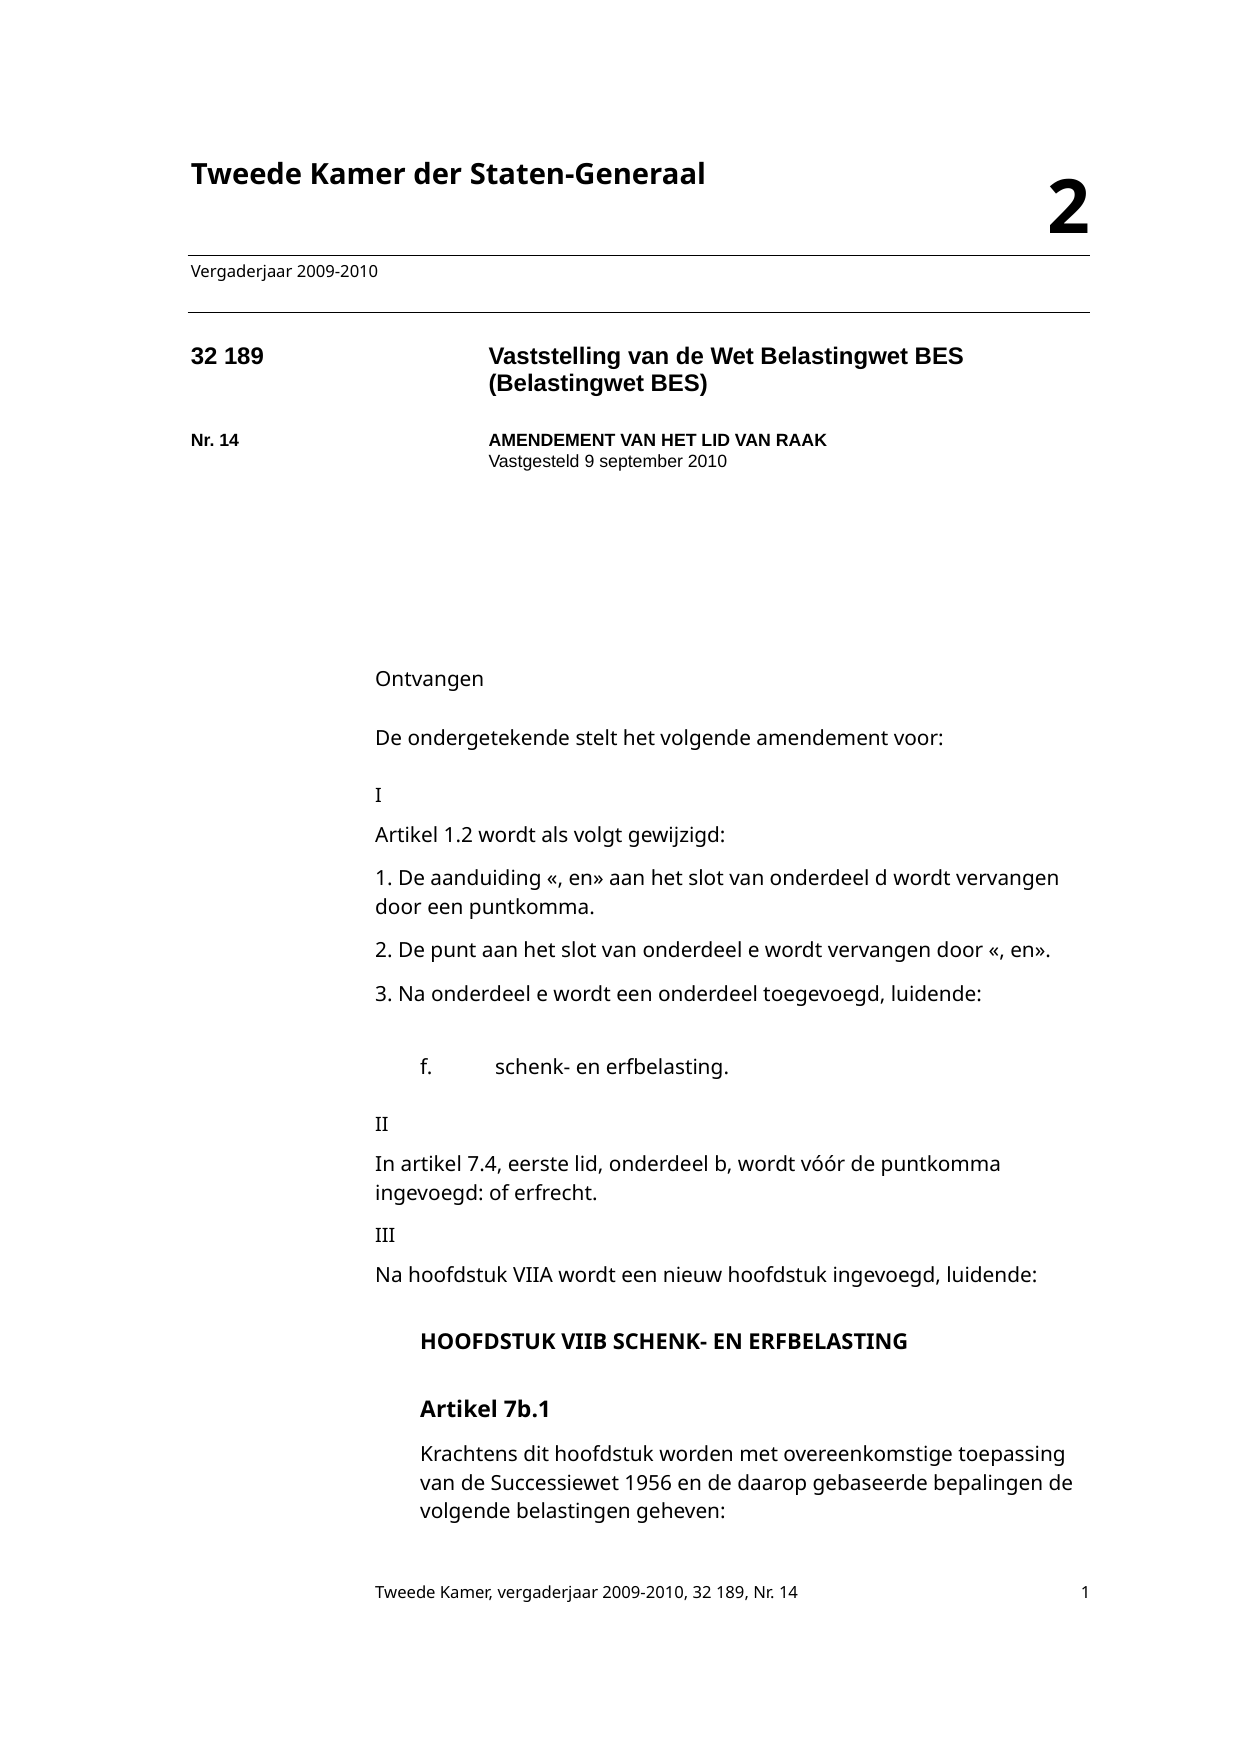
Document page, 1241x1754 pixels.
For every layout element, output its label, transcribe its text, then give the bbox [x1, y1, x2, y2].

text 1. De aanduiding «, en» aan het slot van onderdeel d wordt vervangen door een puntkomma. [375, 863, 1090, 920]
table_cell [485, 313, 1090, 339]
text II [375, 1111, 1090, 1138]
text 2. De punt aan het slot van onderdeel e wordt vervangen door «, en». [375, 935, 1090, 964]
table_cell 32 189 [188, 339, 485, 427]
text Ontvangen [375, 664, 1090, 693]
table_header Tweede Kamer der Staten-Generaal [188, 150, 909, 255]
table_cell Vaststelling van de Wet Belastingwet BES (Belastingwet BES) [485, 339, 1090, 427]
table_header 2 [910, 150, 1090, 255]
list schenk- en erfbelasting. [420, 1052, 1090, 1081]
text In artikel 7.4, eerste lid, onderdeel b, wordt vóór de puntkomma ingevoegd: of erfrecht. [375, 1149, 1090, 1206]
text Artikel 1.2 wordt als volgt gewijzigd: [375, 820, 1090, 848]
text De ondergetekende stelt het volgende amendement voor: [375, 723, 1090, 751]
text I [375, 781, 1090, 808]
subtitle Artikel 7b.1 [420, 1393, 1090, 1424]
text III [375, 1221, 1090, 1248]
text Na hoofdstuk VIIA wordt een nieuw hoofdstuk ingevoegd, luidende: [375, 1260, 1090, 1288]
table_cell AMENDEMENT VAN HET LID VAN RAAK Vastgesteld 9 september 2010 [485, 427, 1090, 546]
table_cell [188, 313, 485, 339]
table_cell Vergaderjaar 2009-2010 [188, 256, 485, 312]
table_cell Nr. 14 [188, 427, 485, 546]
subtitle HOOFDSTUK VIIB SCHENK- EN ERFBELASTING [420, 1326, 1090, 1356]
table_cell [485, 256, 1090, 312]
text Krachtens dit hoofdstuk worden met overeenkomstige toepassing van de Successiewet 1956 en de daarop gebaseerde bepalingen de volgende belastingen geheven: [420, 1439, 1090, 1525]
text 3. Na onderdeel e wordt een onderdeel toegevoegd, luidende: [375, 979, 1090, 1007]
